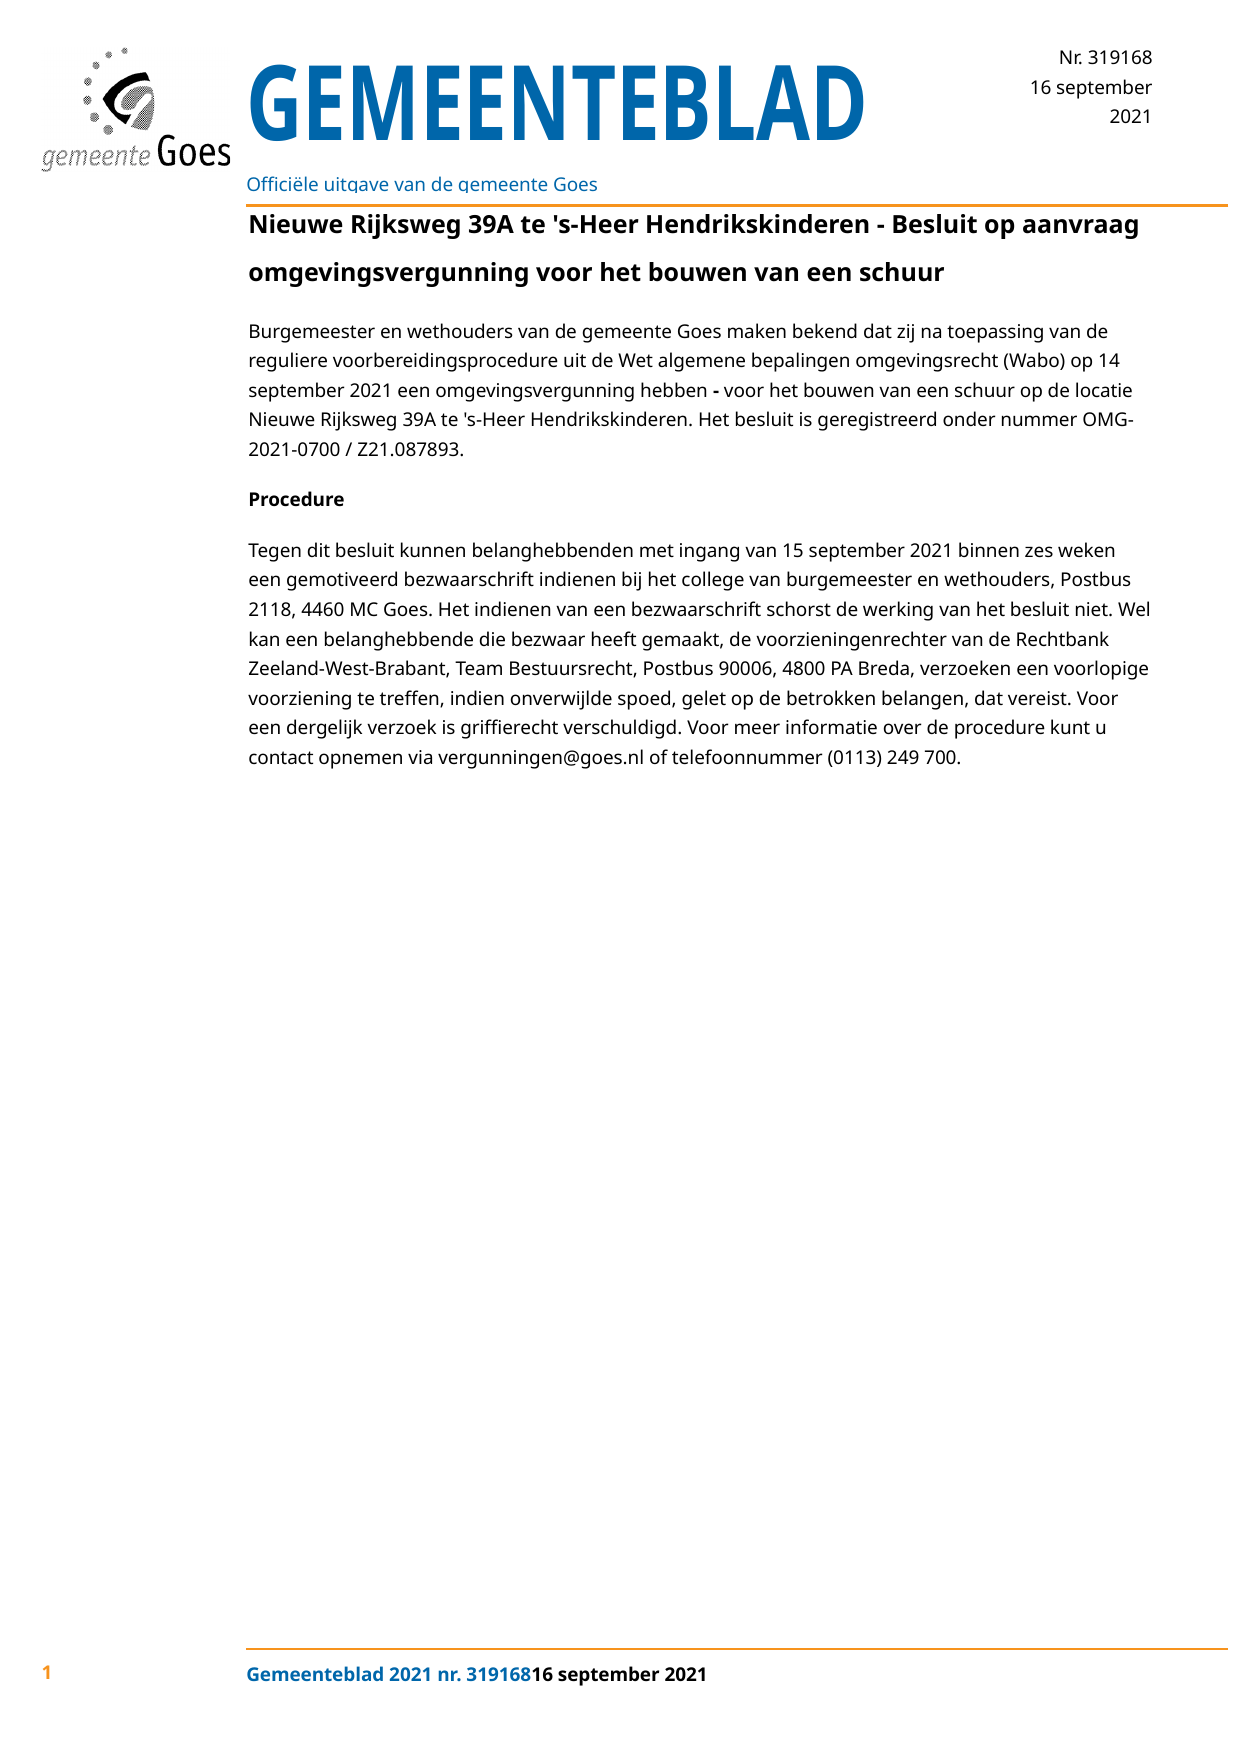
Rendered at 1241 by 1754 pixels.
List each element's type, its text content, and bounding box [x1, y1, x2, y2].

text Burgemeester en wethouders van de gemeente Goes maken bekend dat zij na toepassing van de reguliere voorbereidingsprocedure uit de Wet algemene bepalingen omgevingsrecht (Wabo) op 14 september 2021 een omgevingsvergunning hebben - voor het bouwen van een schuur op de locatie Nieuwe Rijksweg 39A te 's-Heer Hendrikskinderen. Het besluit is geregistreerd onder nummer OMG-2021-0700 / Z21.087893. [248, 318, 1152, 462]
picture [41, 47, 231, 172]
text Procedure [248, 487, 1152, 512]
text Nieuwe Rijksweg 39A te 's-Heer Hendrikskinderen - Besluit op aanvraag omgevingsvergunning voor het bouwen van een schuur [248, 207, 1152, 288]
text Tegen dit besluit kunnen belanghebbenden met ingang van 15 september 2021 binnen zes weken een gemotiveerd bezwaarschrift indienen bij het college van burgemeester en wethouders, Postbus 2118, 4460 MC Goes. Het indienen van een bezwaarschrift schorst de werking van het besluit niet. Wel kan een belanghebbende die bezwaar heeft gemaakt, de voorzieningenrechter van de Rechtbank Zeeland-West-Brabant, Team Bestuursrecht, Postbus 90006, 4800 PA Breda, verzoeken een voorlopige voorziening te treffen, indien onverwijlde spoed, gelet op de betrokken belangen, dat vereist. Voor een dergelijk verzoek is griffierecht verschuldigd. Voor meer informatie over de procedure kunt u contact opnemen via vergunningen@goes.nl of telefoonnummer (0113) 249 700. [248, 537, 1152, 770]
